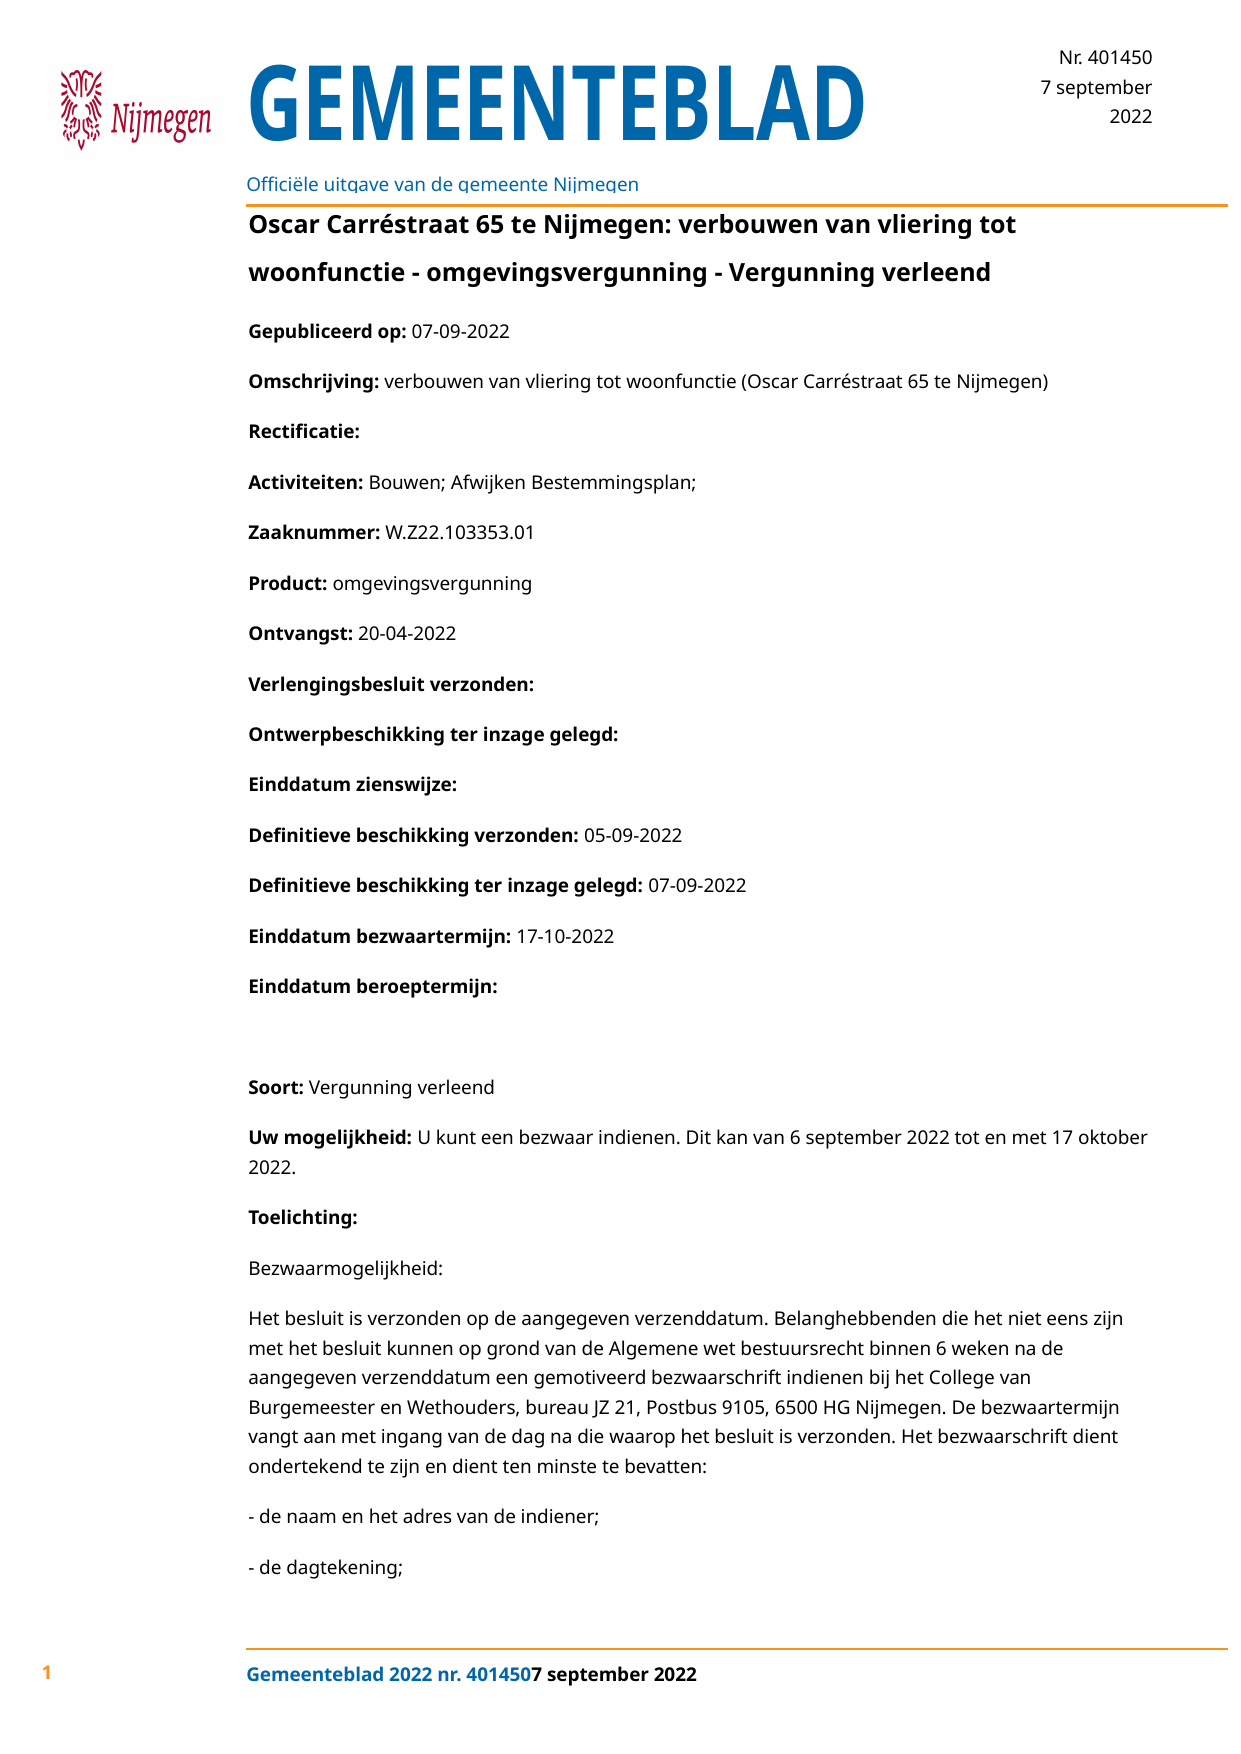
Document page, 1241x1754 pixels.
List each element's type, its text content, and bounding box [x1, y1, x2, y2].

text - de naam en het adres van de indiener; [248, 1504, 1152, 1529]
text Einddatum beroeptermijn: [248, 973, 1152, 999]
text Einddatum zienswijze: [248, 772, 1152, 797]
text - de dagtekening; [248, 1554, 1152, 1580]
text Verlengingsbesluit verzonden: [248, 671, 1152, 697]
text Uw mogelijkheid: U kunt een bezwaar indienen. Dit kan van 6 september 2022 tot en met 17 oktober 2022. [248, 1124, 1152, 1180]
text Definitieve beschikking ter inzage gelegd: 07-09-2022 [248, 872, 1152, 898]
text Soort: Vergunning verleend [248, 1074, 1152, 1100]
text Einddatum bezwaartermijn: 17-10-2022 [248, 923, 1152, 949]
text Oscar Carréstraat 65 te Nijmegen: verbouwen van vliering tot woonfunctie - omgevingsvergunning - Vergunning verleend [248, 207, 1152, 288]
text Gepubliceerd op: 07-09-2022 [248, 318, 1152, 344]
text Rectificatie: [248, 419, 1152, 444]
text Zaaknummer: W.Z22.103353.01 [248, 519, 1152, 545]
text Activiteiten: Bouwen; Afwijken Bestemmingsplan; [248, 469, 1152, 495]
text Definitieve beschikking verzonden: 05-09-2022 [248, 822, 1152, 848]
picture [41, 47, 231, 172]
text Product: omgevingsvergunning [248, 570, 1152, 596]
text Het besluit is verzonden op de aangegeven verzenddatum. Belanghebbenden die het niet eens zijn met het besluit kunnen op grond van de Algemene wet bestuursrecht binnen 6 weken na de aangegeven verzenddatum een gemotiveerd bezwaarschrift indienen bij het College van Burgemeester en Wethouders, bureau JZ 21, Postbus 9105, 6500 HG Nijmegen. De bezwaartermijn vangt aan met ingang van de dag na die waarop het besluit is verzonden. Het bezwaarschrift dient ondertekend te zijn en dient ten minste te bevatten: [248, 1305, 1152, 1479]
text Bezwaarmogelijkheid: [248, 1255, 1152, 1281]
text Toelichting: [248, 1204, 1152, 1230]
text Omschrijving: verbouwen van vliering tot woonfunctie (Oscar Carréstraat 65 te Nijmegen) [248, 368, 1152, 394]
text Ontwerpbeschikking ter inzage gelegd: [248, 721, 1152, 747]
text Ontvangst: 20-04-2022 [248, 620, 1152, 646]
